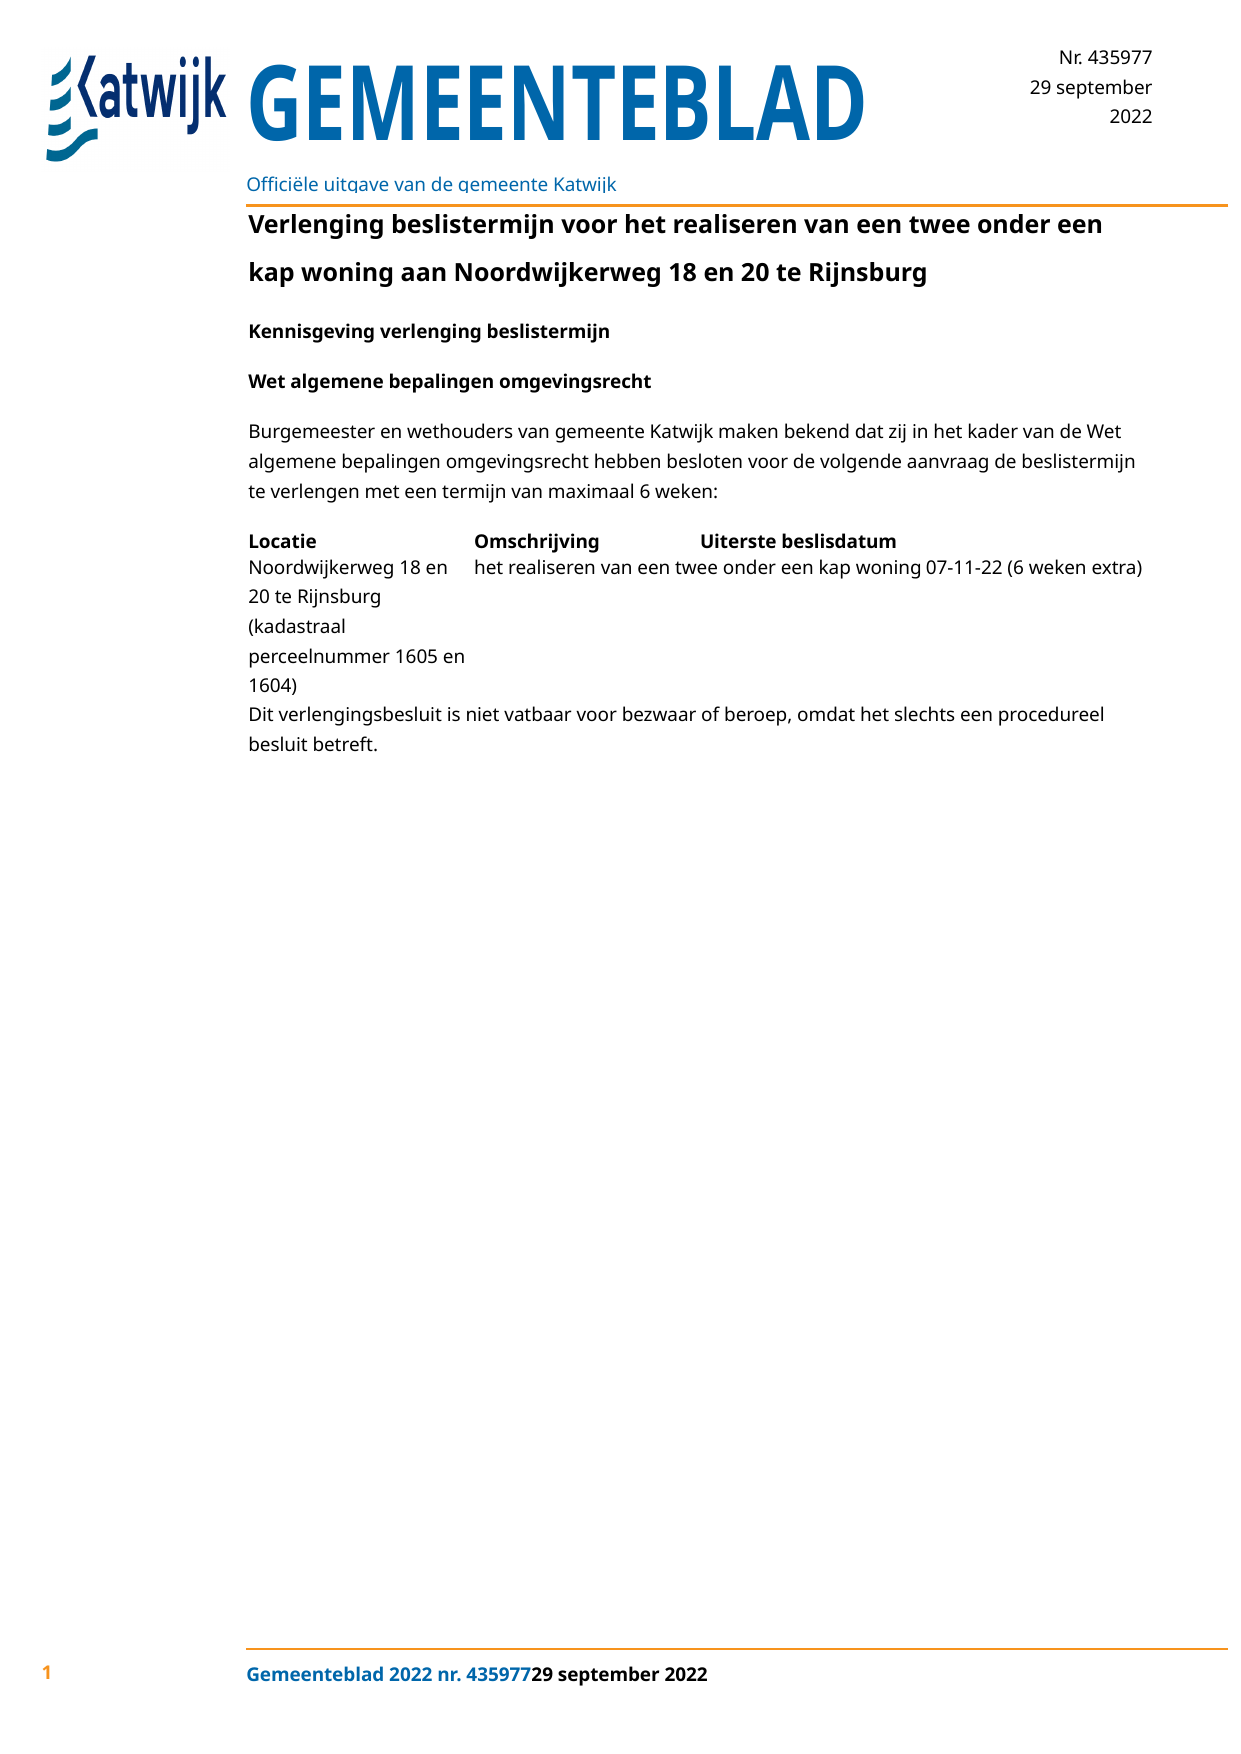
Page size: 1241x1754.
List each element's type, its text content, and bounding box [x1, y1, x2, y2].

table_header Uiterste beslisdatum [700, 529, 1152, 554]
table_header Omschrijving [474, 529, 700, 554]
table_cell 07-11-22 (6 weken extra) [926, 554, 1152, 698]
text Verlenging beslistermijn voor het realiseren van een twee onder een kap woning aan Noordwijkerweg 18 en 20 te Rijnsburg [248, 207, 1152, 288]
table_cell het realiseren van een twee onder een kap woning [474, 554, 926, 698]
picture [41, 47, 231, 172]
table_header Locatie [248, 529, 474, 554]
text Dit verlengingsbesluit is niet vatbaar voor bezwaar of beroep, omdat het slechts een procedureel besluit betreft. [248, 701, 1152, 757]
text Kennisgeving verlenging beslistermijn [248, 318, 1152, 344]
text Wet algemene bepalingen omgevingsrecht [248, 368, 1152, 394]
text Burgemeester en wethouders van gemeente Katwijk maken bekend dat zij in het kader van de Wet algemene bepalingen omgevingsrecht hebben besloten voor de volgende aanvraag de beslistermijn te verlengen met een termijn van maximaal 6 weken: [248, 419, 1152, 504]
table_cell Noordwijkerweg 18 en 20 te Rijnsburg (kadastraal perceelnummer 1605 en 1604) [248, 554, 474, 698]
